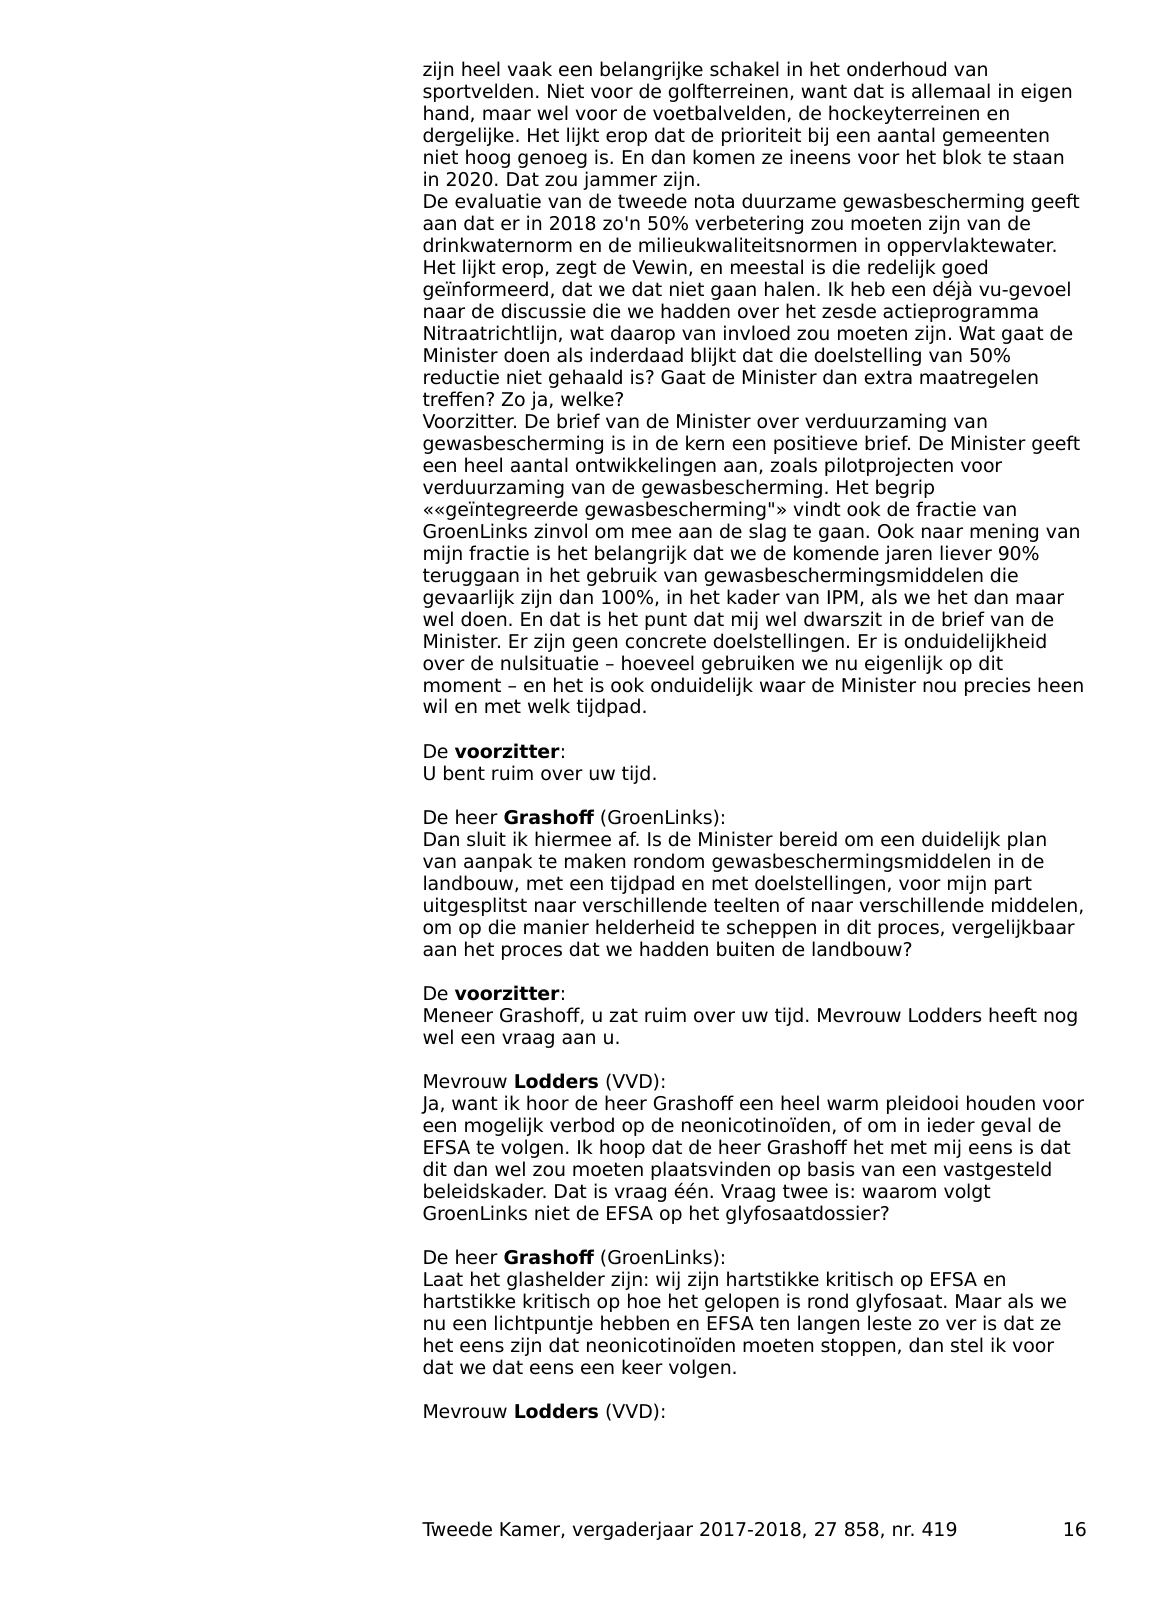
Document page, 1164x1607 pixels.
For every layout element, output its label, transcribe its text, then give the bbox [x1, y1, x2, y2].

text De heer Grashoff (GroenLinks): [422, 1247, 1087, 1269]
text U bent ruim over uw tijd. [422, 763, 1087, 784]
text Ja, want ik hoor de heer Grashoff een heel warm pleidooi houden voor een mogelijk verbod op de neonicotinoïden, of om in ieder geval de EFSA te volgen. Ik hoop dat de heer Grashoff het met mij eens is dat dit dan wel zou moeten plaatsvinden op basis van een vastgesteld beleidskader. Dat is vraag één. Vraag twee is: waarom volgt GroenLinks niet de EFSA op het glyfosaatdossier? [422, 1093, 1087, 1225]
text zijn heel vaak een belangrijke schakel in het onderhoud van sportvelden. Niet voor de golfterreinen, want dat is allemaal in eigen hand, maar wel voor de voetbalvelden, de hockeyterreinen en dergelijke. Het lijkt erop dat de prioriteit bij een aantal gemeenten niet hoog genoeg is. En dan komen ze ineens voor het blok te staan in 2020. Dat zou jammer zijn. [422, 59, 1087, 191]
text Mevrouw Lodders (VVD): [422, 1401, 1087, 1423]
text De heer Grashoff (GroenLinks): [422, 807, 1087, 829]
text De evaluatie van de tweede nota duurzame gewasbescherming geeft aan dat er in 2018 zo'n 50% verbetering zou moeten zijn van de drinkwaternorm en de milieukwaliteitsnormen in oppervlaktewater. Het lijkt erop, zegt de Vewin, en meestal is die redelijk goed geïnformeerd, dat we dat niet gaan halen. Ik heb een déjà vu-gevoel naar de discussie die we hadden over het zesde actieprogramma Nitraatrichtlijn, wat daarop van invloed zou moeten zijn. Wat gaat de Minister doen als inderdaad blijkt dat die doelstelling van 50% reductie niet gehaald is? Gaat de Minister dan extra maatregelen treffen? Zo ja, welke? [422, 191, 1087, 411]
text De voorzitter: [422, 741, 1087, 763]
text Voorzitter. De brief van de Minister over verduurzaming van gewasbescherming is in de kern een positieve brief. De Minister geeft een heel aantal ontwikkelingen aan, zoals pilotprojecten voor verduurzaming van de gewasbescherming. Het begrip ««geïntegreerde gewasbescherming"» vindt ook de fractie van GroenLinks zinvol om mee aan de slag te gaan. Ook naar mening van mijn fractie is het belangrijk dat we de komende jaren liever 90% teruggaan in het gebruik van gewasbeschermingsmiddelen die gevaarlijk zijn dan 100%, in het kader van IPM, als we het dan maar wel doen. En dat is het punt dat mij wel dwarszit in de brief van de Minister. Er zijn geen concrete doelstellingen. Er is onduidelijkheid over de nulsituatie – hoeveel gebruiken we nu eigenlijk op dit moment – en het is ook onduidelijk waar de Minister nou precies heen wil en met welk tijdpad. [422, 411, 1087, 718]
text Laat het glashelder zijn: wij zijn hartstikke kritisch op EFSA en hartstikke kritisch op hoe het gelopen is rond glyfosaat. Maar als we nu een lichtpuntje hebben en EFSA ten langen leste zo ver is dat ze het eens zijn dat neonicotinoïden moeten stoppen, dan stel ik voor dat we dat eens een keer volgen. [422, 1269, 1087, 1379]
text Mevrouw Lodders (VVD): [422, 1071, 1087, 1093]
text De voorzitter: [422, 983, 1087, 1005]
text Dan sluit ik hiermee af. Is de Minister bereid om een duidelijk plan van aanpak te maken rondom gewasbeschermingsmiddelen in de landbouw, met een tijdpad en met doelstellingen, voor mijn part uitgesplitst naar verschillende teelten of naar verschillende middelen, om op die manier helderheid te scheppen in dit proces, vergelijkbaar aan het proces dat we hadden buiten de landbouw? [422, 829, 1087, 961]
text Meneer Grashoff, u zat ruim over uw tijd. Mevrouw Lodders heeft nog wel een vraag aan u. [422, 1005, 1087, 1049]
